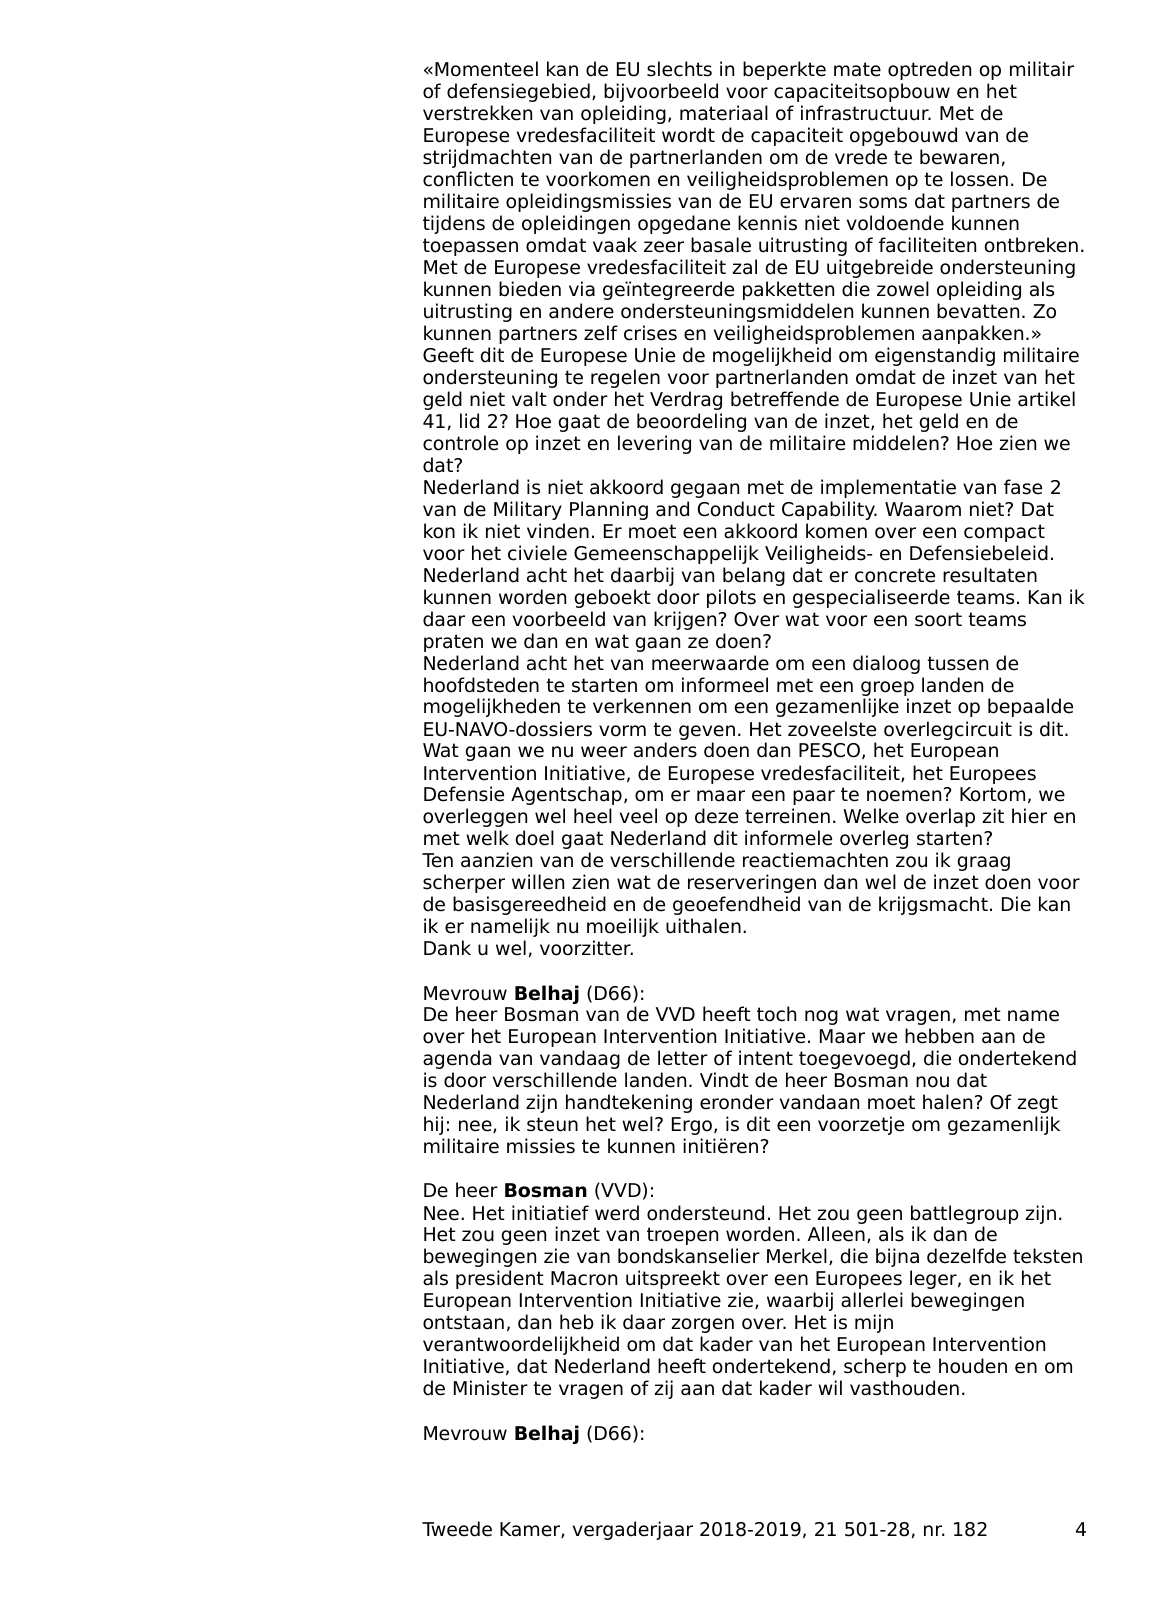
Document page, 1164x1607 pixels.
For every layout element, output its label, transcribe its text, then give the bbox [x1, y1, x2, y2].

text Nederland is niet akkoord gegaan met de implementatie van fase 2 van de Military Planning and Conduct Capability. Waarom niet? Dat kon ik niet vinden. Er moet een akkoord komen over een compact voor het civiele Gemeenschappelijk Veiligheids- en Defensiebeleid. Nederland acht het daarbij van belang dat er concrete resultaten kunnen worden geboekt door pilots en gespecialiseerde teams. Kan ik daar een voorbeeld van krijgen? Over wat voor een soort teams praten we dan en wat gaan ze doen? [422, 477, 1087, 652]
text De heer Bosman van de VVD heeft toch nog wat vragen, met name over het European Intervention Initiative. Maar we hebben aan de agenda van vandaag de letter of intent toegevoegd, die ondertekend is door verschillende landen. Vindt de heer Bosman nou dat Nederland zijn handtekening eronder vandaan moet halen? Of zegt hij: nee, ik steun het wel? Ergo, is dit een voorzetje om gezamenlijk militaire missies te kunnen initiëren? [422, 1004, 1087, 1158]
text Ten aanzien van de verschillende reactiemachten zou ik graag scherper willen zien wat de reserveringen dan wel de inzet doen voor de basisgereedheid en de geoefendheid van de krijgsmacht. Die kan ik er namelijk nu moeilijk uithalen. [422, 850, 1087, 938]
text Geeft dit de Europese Unie de mogelijkheid om eigenstandig militaire ondersteuning te regelen voor partnerlanden omdat de inzet van het geld niet valt onder het Verdrag betreffende de Europese Unie artikel 41, lid 2? Hoe gaat de beoordeling van de inzet, het geld en de controle op inzet en levering van de militaire middelen? Hoe zien we dat? [422, 345, 1087, 477]
text Dank u wel, voorzitter. [422, 938, 1087, 960]
text De heer Bosman (VVD): [422, 1180, 1087, 1202]
text Mevrouw Belhaj (D66): [422, 1422, 1087, 1444]
text Nee. Het initiatief werd ondersteund. Het zou geen battlegroup zijn. Het zou geen inzet van troepen worden. Alleen, als ik dan de bewegingen zie van bondskanselier Merkel, die bijna dezelfde teksten als president Macron uitspreekt over een Europees leger, en ik het European Intervention Initiative zie, waarbij allerlei bewegingen ontstaan, dan heb ik daar zorgen over. Het is mijn verantwoordelijkheid om dat kader van het European Intervention Initiative, dat Nederland heeft ondertekend, scherp te houden en om de Minister te vragen of zij aan dat kader wil vasthouden. [422, 1202, 1087, 1400]
text Mevrouw Belhaj (D66): [422, 982, 1087, 1004]
text Nederland acht het van meerwaarde om een dialoog tussen de hoofdsteden te starten om informeel met een groep landen de mogelijkheden te verkennen om een gezamenlijke inzet op bepaalde EU-NAVO-dossiers vorm te geven. Het zoveelste overlegcircuit is dit. Wat gaan we nu weer anders doen dan PESCO, het European Intervention Initiative, de Europese vredesfaciliteit, het Europees Defensie Agentschap, om er maar een paar te noemen? Kortom, we overleggen wel heel veel op deze terreinen. Welke overlap zit hier en met welk doel gaat Nederland dit informele overleg starten? [422, 652, 1087, 850]
text «Momenteel kan de EU slechts in beperkte mate optreden op militair of defensiegebied, bijvoorbeeld voor capaciteitsopbouw en het verstrekken van opleiding, materiaal of infrastructuur. Met de Europese vredesfaciliteit wordt de capaciteit opgebouwd van de strijdmachten van de partnerlanden om de vrede te bewaren, conflicten te voorkomen en veiligheidsproblemen op te lossen. De militaire opleidingsmissies van de EU ervaren soms dat partners de tijdens de opleidingen opgedane kennis niet voldoende kunnen toepassen omdat vaak zeer basale uitrusting of faciliteiten ontbreken. Met de Europese vredesfaciliteit zal de EU uitgebreide ondersteuning kunnen bieden via geïntegreerde pakketten die zowel opleiding als uitrusting en andere ondersteuningsmiddelen kunnen bevatten. Zo kunnen partners zelf crises en veiligheidsproblemen aanpakken.» [422, 59, 1087, 345]
